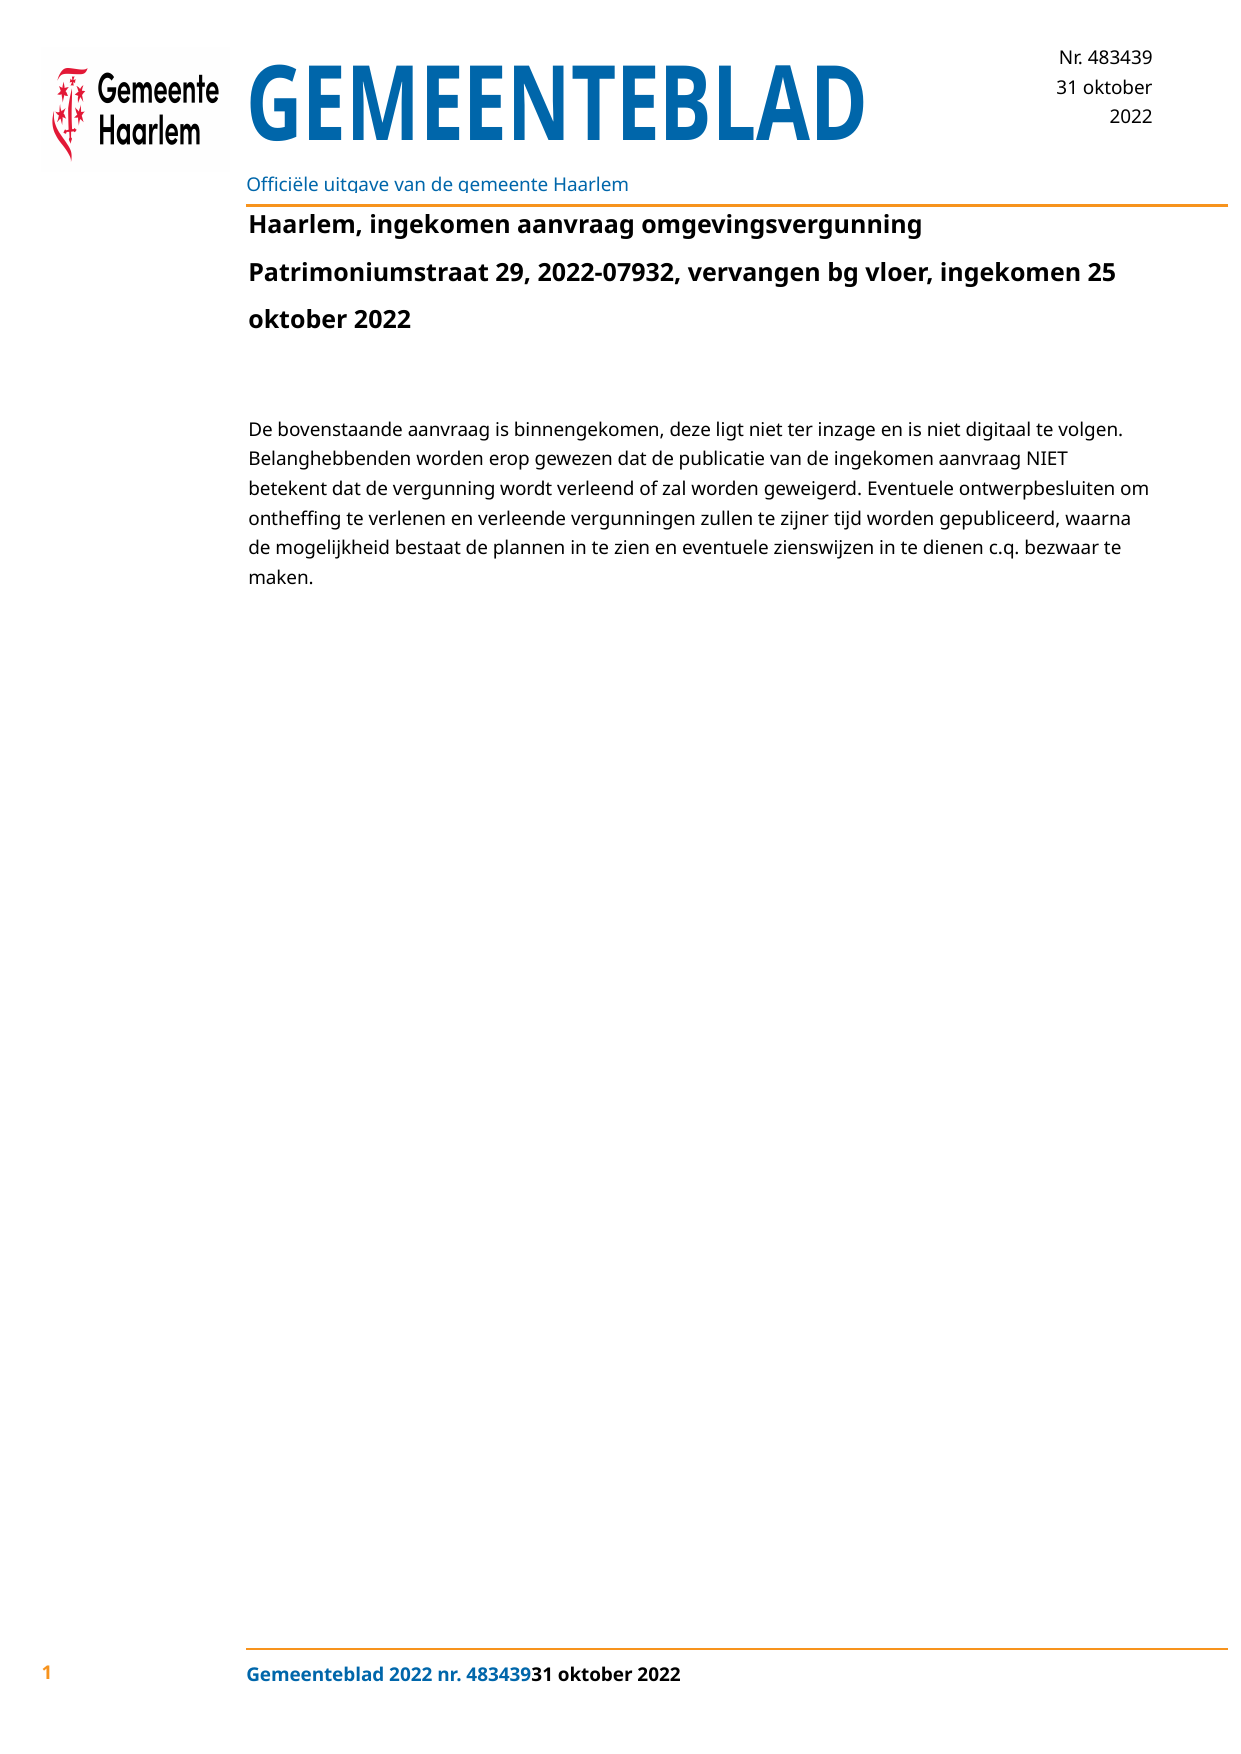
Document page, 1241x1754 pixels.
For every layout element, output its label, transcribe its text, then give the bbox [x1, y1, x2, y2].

text De bovenstaande aanvraag is binnengekomen, deze ligt niet ter inzage en is niet digitaal te volgen. Belanghebbenden worden erop gewezen dat de publicatie van de ingekomen aanvraag NIET betekent dat de vergunning wordt verleend of zal worden geweigerd. Eventuele ontwerpbesluiten om ontheffing te verlenen en verleende vergunningen zullen te zijner tijd worden gepubliceerd, waarna de mogelijkheid bestaat de plannen in te zien en eventuele zienswijzen in te dienen c.q. bezwaar te maken. [248, 416, 1152, 589]
picture [41, 47, 231, 172]
text Haarlem, ingekomen aanvraag omgevingsvergunning Patrimoniumstraat 29, 2022-07932, vervangen bg vloer, ingekomen 25 oktober 2022 [248, 207, 1152, 336]
